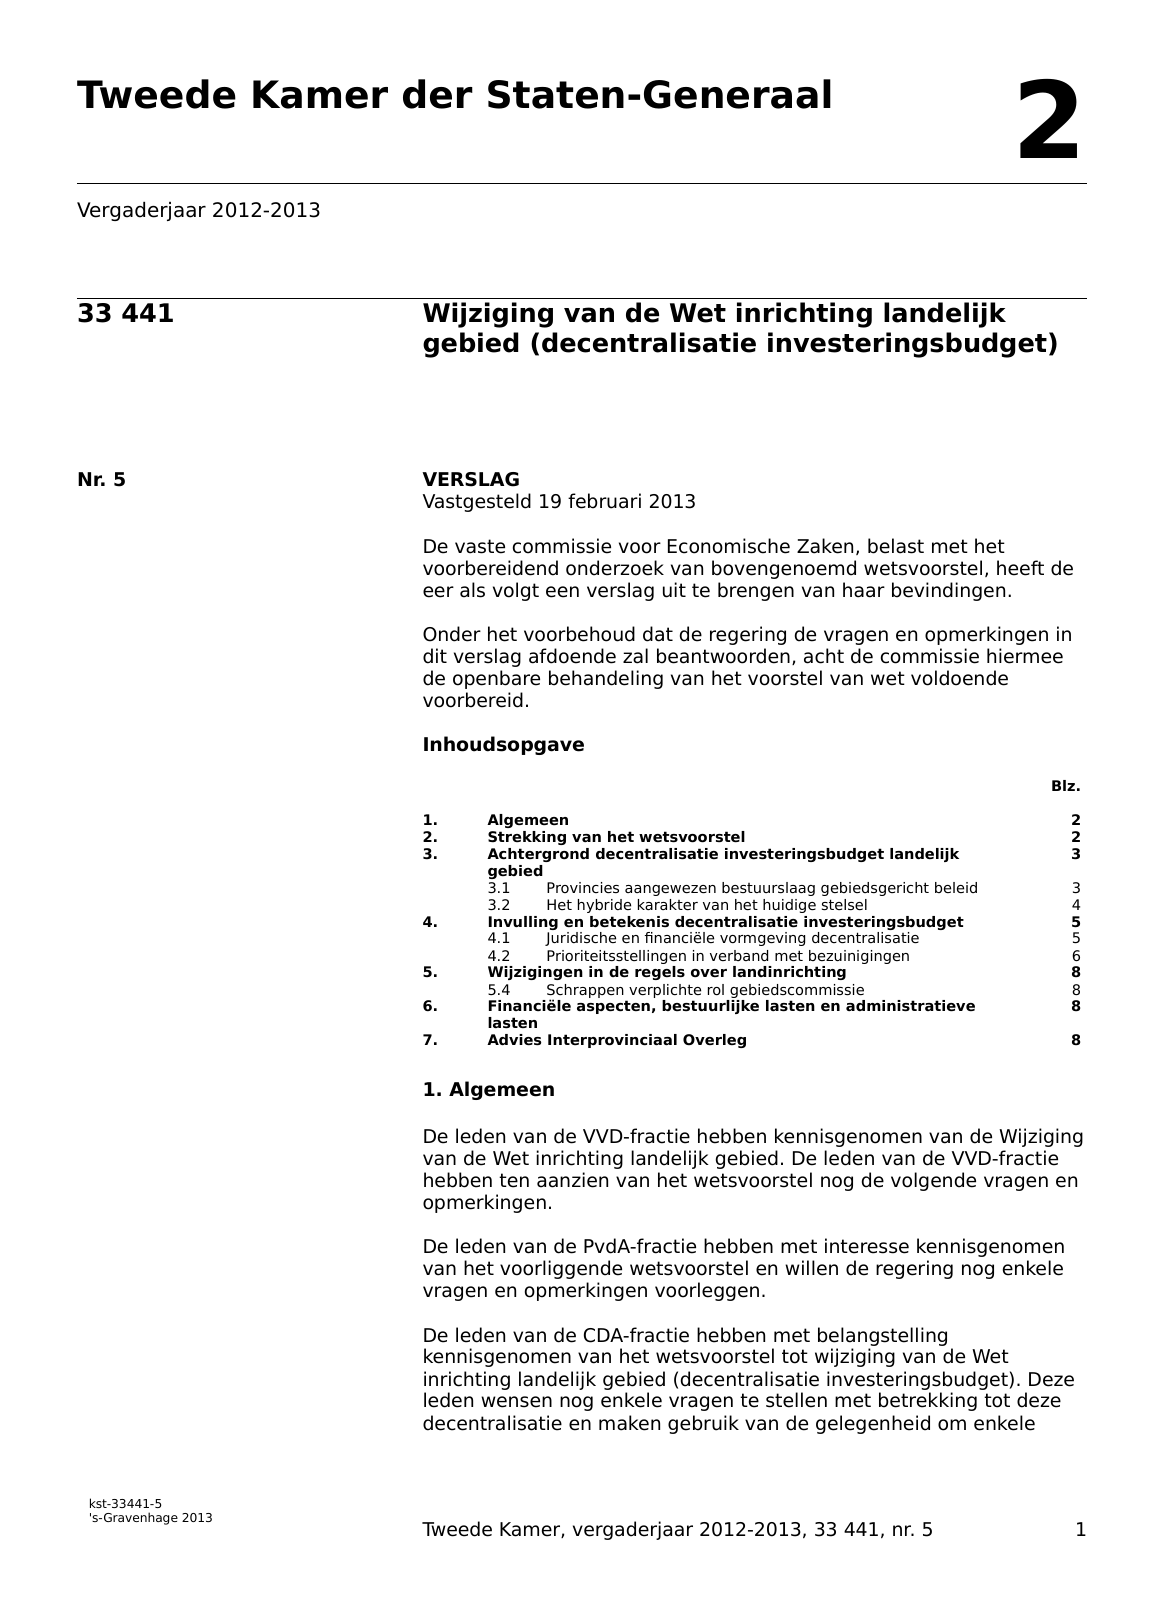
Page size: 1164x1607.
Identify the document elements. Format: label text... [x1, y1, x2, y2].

table_cell Wijzigingen in de regels over landinrichting [481, 964, 1013, 981]
table_cell 6. [422, 998, 481, 1032]
table_header Blz. [1013, 778, 1087, 794]
table_cell [422, 896, 481, 913]
text De leden van de VVD-fractie hebben kennisgenomen van de Wijziging van de Wet inrichting landelijk gebied. De leden van de VVD-fractie hebben ten aanzien van het wetsvoorstel nog de volgende vragen en opmerkingen. [422, 1126, 1087, 1214]
table_cell Invulling en betekenis decentralisatie investeringsbudget [481, 914, 1013, 930]
text De leden van de PvdA-fractie hebben met interesse kennisgenomen van het voorliggende wetsvoorstel en willen de regering nog enkele vragen en opmerkingen voorleggen. [422, 1236, 1087, 1302]
table_cell 4. [422, 914, 481, 930]
table_cell 5 [1013, 914, 1087, 930]
subtitle Inhoudsopgave [422, 734, 1087, 756]
table_cell 1. [422, 812, 481, 828]
table_header Tweede Kamer der Staten-Generaal [77, 59, 886, 183]
table_cell 5 [1013, 930, 1087, 947]
text Onder het voorbehoud dat de regering de vragen en opmerkingen in dit verslag afdoende zal beantwoorden, acht de commissie hiermee de openbare behandeling van het voorstel van wet voldoende voorbereid. [422, 624, 1087, 712]
table_cell [422, 930, 481, 947]
table_cell Financiële aspecten, bestuurlijke lasten en administratieve lasten [481, 998, 1013, 1032]
subtitle Nr. 5 VERSLAG [77, 469, 1087, 491]
table_cell [422, 948, 481, 964]
table_cell [481, 795, 1013, 812]
table_cell Strekking van het wetsvoorstel [481, 829, 1013, 846]
text 's-Gravenhage 2013 [88, 1511, 323, 1525]
table_cell [422, 981, 481, 998]
subtitle 33 441 Wijziging van de Wet inrichting landelijk gebied (decentralisatie investeringsbudget) [77, 299, 1087, 358]
table_cell 2 [1013, 829, 1087, 846]
table_cell Provincies aangewezen bestuurslaag gebiedsgericht beleid [540, 880, 1013, 896]
table_cell 3 [1013, 846, 1087, 879]
text kst-33441-5 [88, 1497, 323, 1511]
table_cell 4.1 [481, 930, 540, 947]
table_cell Het hybride karakter van het huidige stelsel [540, 896, 1013, 913]
table_cell Achtergrond decentralisatie investeringsbudget landelijk gebied [481, 846, 1013, 879]
table_cell 2 [1013, 812, 1087, 828]
table_cell 3.2 [481, 896, 540, 913]
table_cell 2. [422, 829, 481, 846]
table_cell [1013, 795, 1087, 812]
text De vaste commissie voor Economische Zaken, belast met het voorbereidend onderzoek van bovengenoemd wetsvoorstel, heeft de eer als volgt een verslag uit te brengen van haar bevindingen. [422, 536, 1087, 601]
table_cell 3. [422, 846, 481, 879]
table_cell Juridische en financiële vormgeving decentralisatie [540, 930, 1013, 947]
table_cell 7. [422, 1032, 481, 1049]
text De leden van de CDA-fractie hebben met belangstelling kennisgenomen van het wetsvoorstel tot wijziging van de Wet inrichting landelijk gebied (decentralisatie investeringsbudget). Deze leden wensen nog enkele vragen te stellen met betrekking tot deze decentralisatie en maken gebruik van de gelegenheid om enkele [422, 1324, 1087, 1434]
table_cell [422, 795, 481, 812]
subtitle 1. Algemeen [422, 1079, 1087, 1101]
table_header 2 [886, 59, 1087, 183]
table_cell 5. [422, 964, 481, 981]
table_cell Advies Interprovinciaal Overleg [481, 1032, 1013, 1049]
table_cell 8 [1013, 964, 1087, 981]
text Vastgesteld 19 februari 2013 [422, 491, 1087, 513]
table_cell 5.4 [481, 981, 540, 998]
table_cell Schrappen verplichte rol gebiedscommissie [540, 981, 1013, 998]
table_header [422, 778, 481, 794]
table_cell 8 [1013, 981, 1087, 998]
table_cell 4 [1013, 896, 1087, 913]
table_cell 3.1 [481, 880, 540, 896]
table_cell 4.2 [481, 948, 540, 964]
table_cell 3 [1013, 880, 1087, 896]
table_cell Prioriteitsstellingen in verband met bezuinigingen [540, 948, 1013, 964]
table_cell 8 [1013, 1032, 1087, 1049]
table_cell Vergaderjaar 2012-2013 [77, 184, 1087, 298]
table_cell [422, 880, 481, 896]
table_cell 8 [1013, 998, 1087, 1032]
table_cell 6 [1013, 948, 1087, 964]
table_header [481, 778, 1013, 794]
table_cell Algemeen [481, 812, 1013, 828]
